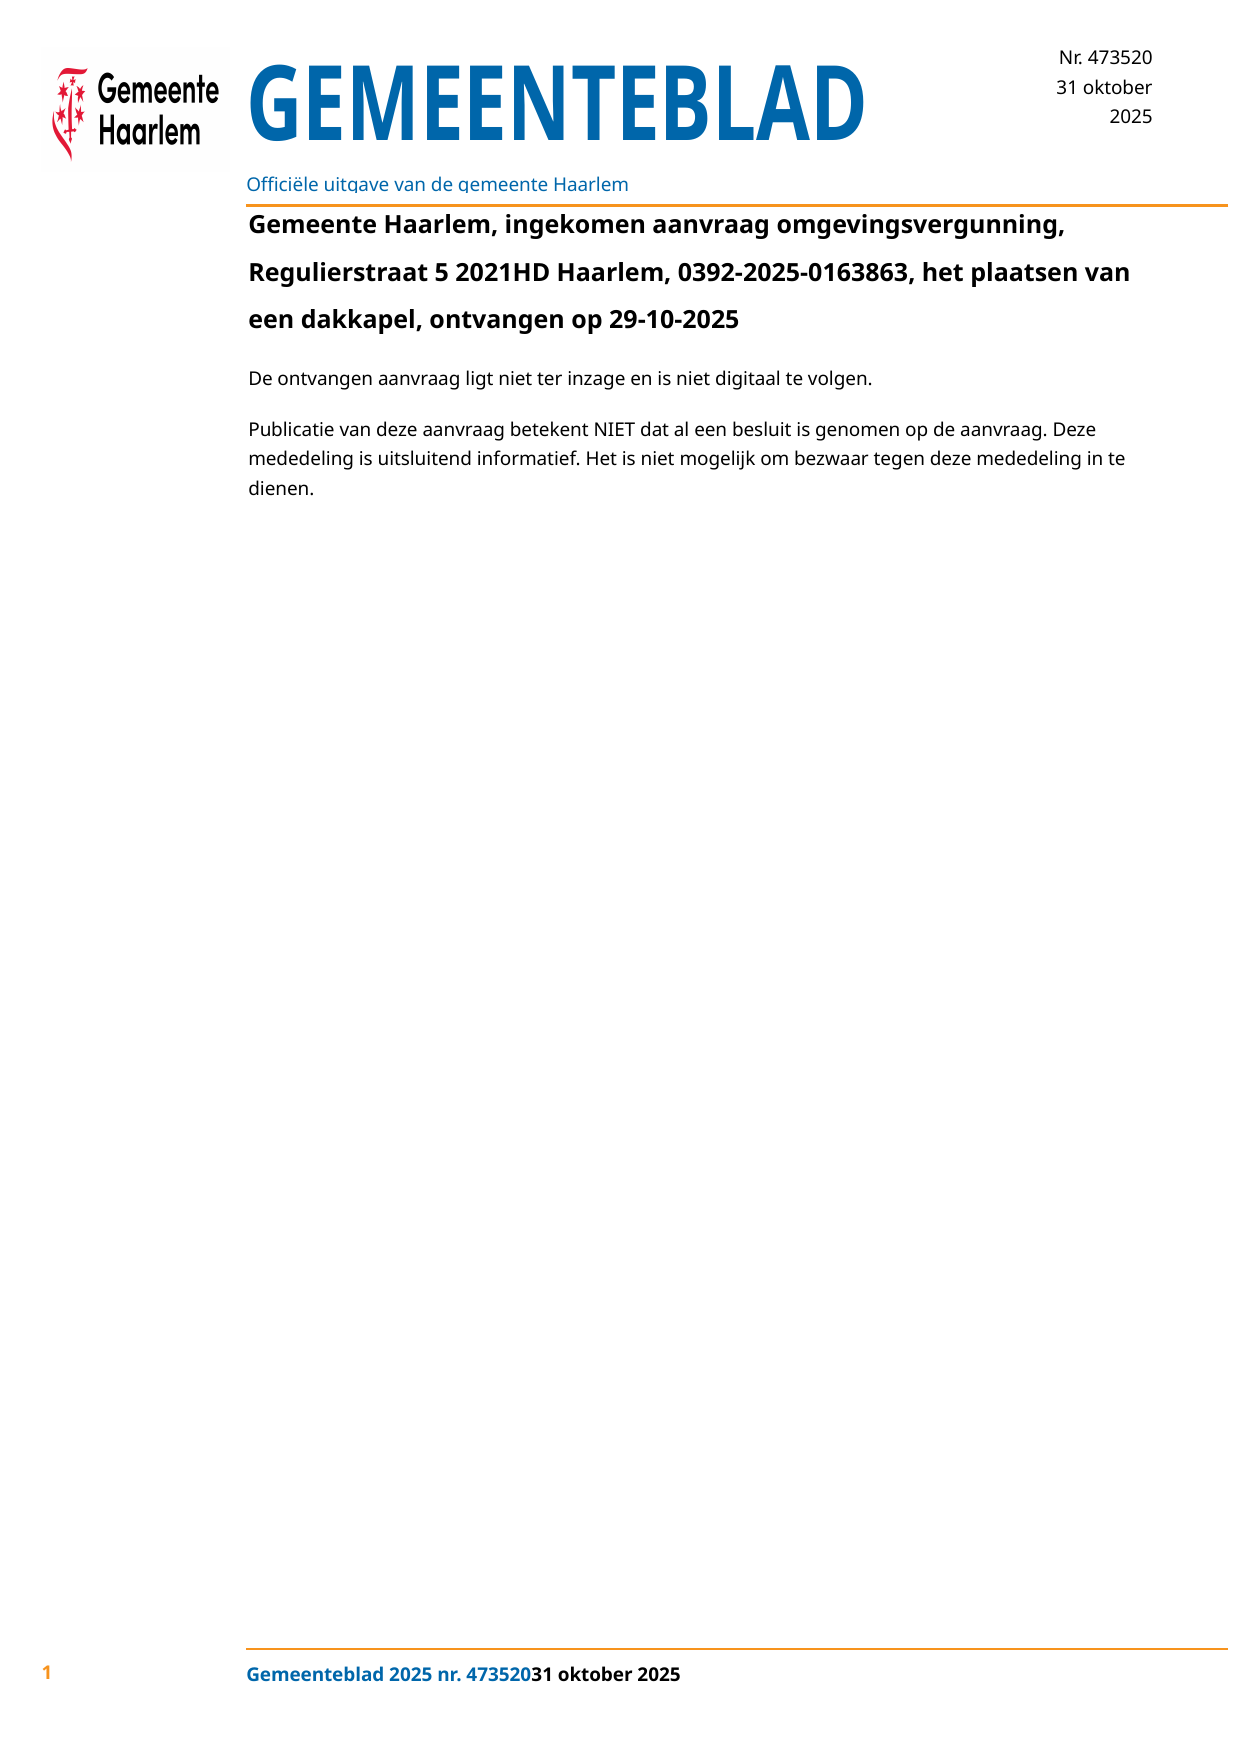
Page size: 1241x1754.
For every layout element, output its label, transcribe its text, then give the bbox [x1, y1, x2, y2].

text Gemeente Haarlem, ingekomen aanvraag omgevingsvergunning, Regulierstraat 5 2021HD Haarlem, 0392-2025-0163863, het plaatsen van een dakkapel, ontvangen op 29-10-2025 [248, 207, 1152, 336]
picture [41, 47, 231, 172]
text De ontvangen aanvraag ligt niet ter inzage en is niet digitaal te volgen. [248, 366, 1152, 391]
text Publicatie van deze aanvraag betekent NIET dat al een besluit is genomen op de aanvraag. Deze mededeling is uitsluitend informatief. Het is niet mogelijk om bezwaar tegen deze mededeling in te dienen. [248, 416, 1152, 501]
